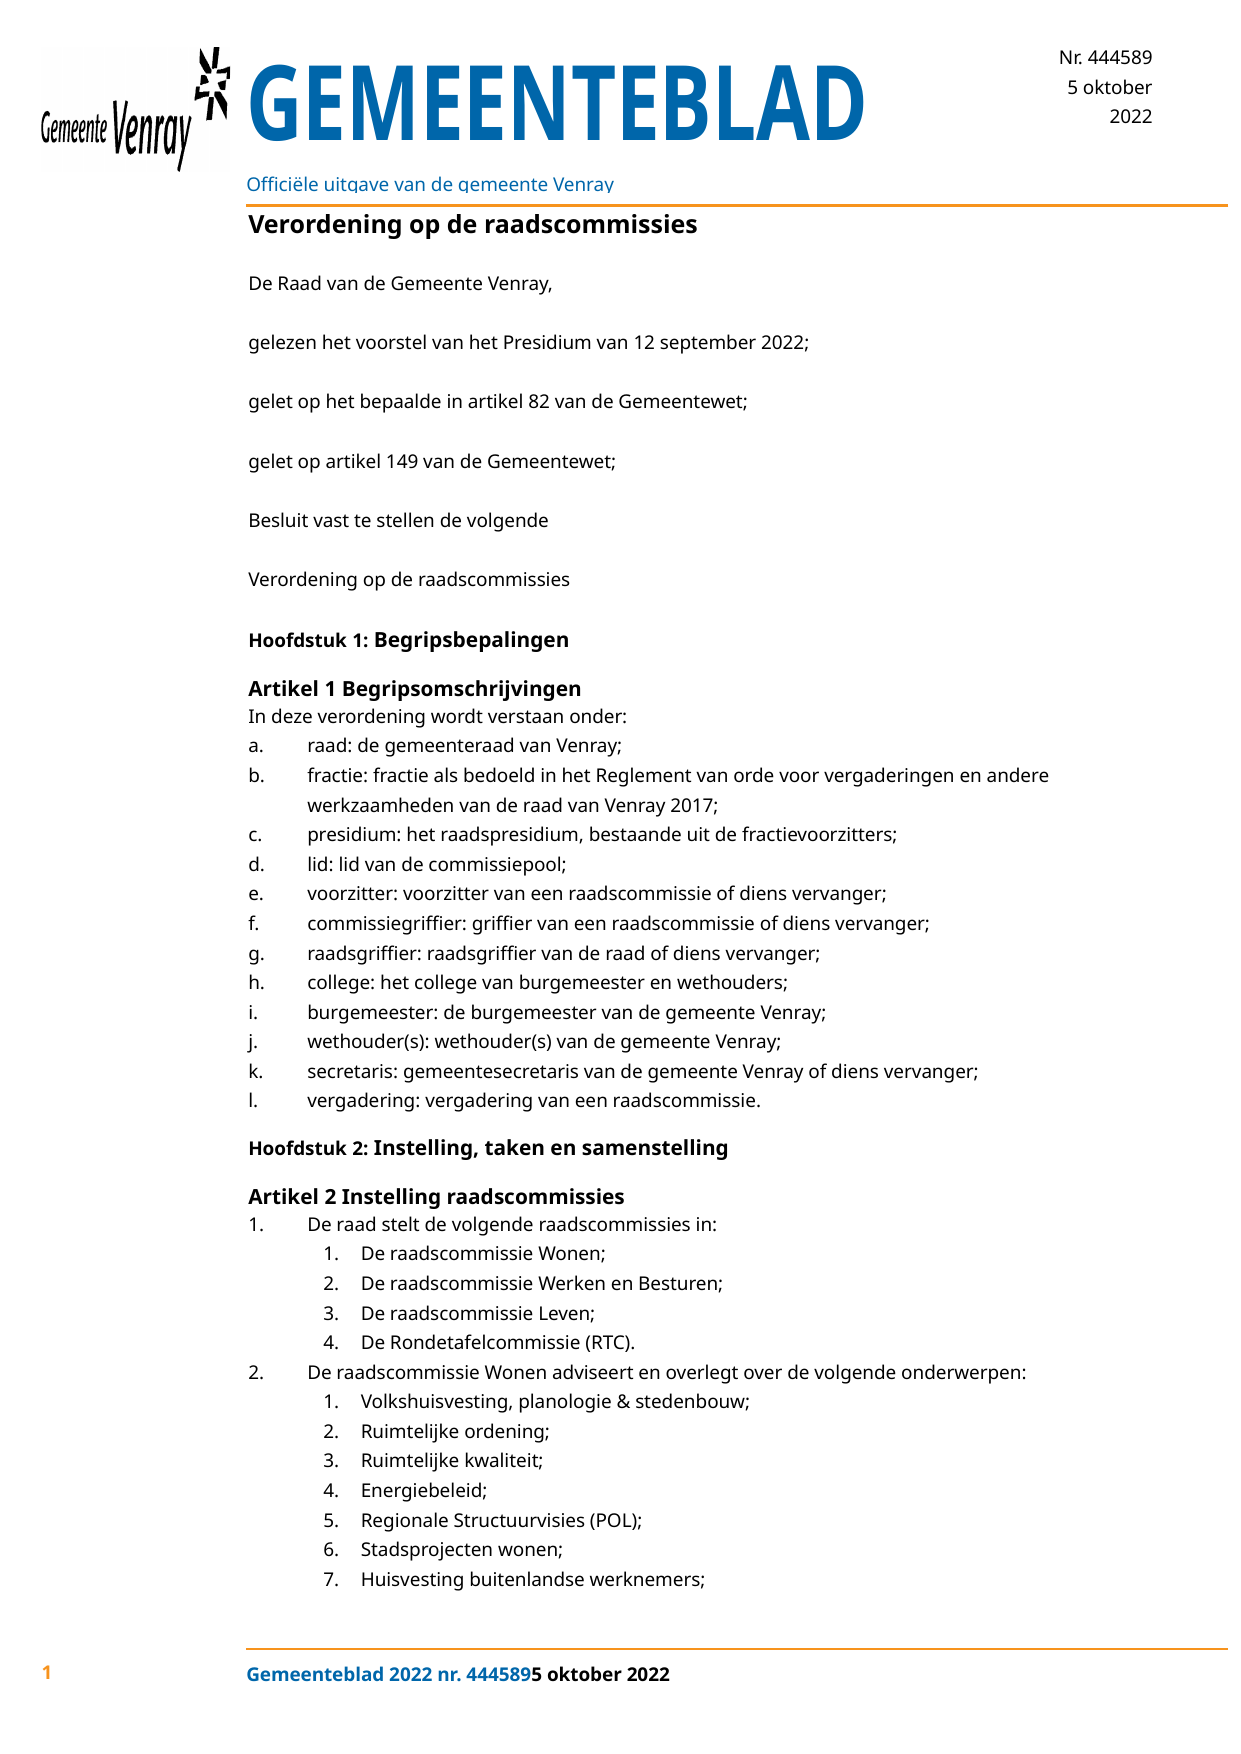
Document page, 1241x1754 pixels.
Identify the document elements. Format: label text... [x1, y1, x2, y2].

list De raadscommissie Wonen; [323, 1241, 1152, 1266]
list De raadscommissie Werken en Besturen; [323, 1270, 1152, 1296]
text Artikel 1 Begripsomschrijvingen [248, 674, 1152, 703]
text gelet op artikel 149 van de Gemeentewet; [248, 448, 1152, 473]
text Artikel 2 Instelling raadscommissies [248, 1182, 1152, 1211]
text De Raad van de Gemeente Venray, [248, 270, 1152, 296]
list wethouder(s): wethouder(s) van de gemeente Venray; [248, 1028, 1152, 1054]
list De raadscommissie Wonen adviseert en overlegt over de volgende onderwerpen: [248, 1359, 1152, 1384]
list commissiegriffier: griffier van een raadscommissie of diens vervanger; [248, 910, 1152, 936]
list presidium: het raadspresidium, bestaande uit de fractievoorzitters; [248, 821, 1152, 847]
text Verordening op de raadscommissies [248, 207, 1152, 241]
text Verordening op de raadscommissies [248, 566, 1152, 592]
text Hoofdstuk 2: Instelling, taken en samenstelling [248, 1133, 1152, 1162]
text Hoofdstuk 1: Begripsbepalingen [248, 625, 1152, 654]
list voorzitter: voorzitter van een raadscommissie of diens vervanger; [248, 881, 1152, 906]
list De Rondetafelcommissie (RTC). [323, 1329, 1152, 1355]
list raad: de gemeenteraad van Venray; [248, 733, 1152, 758]
list raadsgriffier: raadsgriffier van de raad of diens vervanger; [248, 940, 1152, 965]
picture [41, 47, 231, 172]
list Volkshuisvesting, planologie & stedenbouw; [323, 1388, 1152, 1414]
text In deze verordening wordt verstaan onder: [248, 703, 1152, 729]
list Ruimtelijke ordening; [323, 1418, 1152, 1444]
list Regionale Structuurvisies (POL); [323, 1507, 1152, 1532]
list Energiebeleid; [323, 1477, 1152, 1503]
list Stadsprojecten wonen; [323, 1536, 1152, 1562]
text gelet op het bepaalde in artikel 82 van de Gemeentewet; [248, 389, 1152, 414]
list Huisvesting buitenlandse werknemers; [323, 1566, 1152, 1592]
list De raadscommissie Leven; [323, 1300, 1152, 1325]
list vergadering: vergadering van een raadscommissie. [248, 1088, 1152, 1113]
list college: het college van burgemeester en wethouders; [248, 969, 1152, 995]
list Ruimtelijke kwaliteit; [323, 1448, 1152, 1473]
list fractie: fractie als bedoeld in het Reglement van orde voor vergaderingen en andere werkzaamheden van de raad van Venray 2017; [248, 762, 1152, 817]
text Besluit vast te stellen de volgende [248, 507, 1152, 533]
list lid: lid van de commissiepool; [248, 851, 1152, 877]
list De raad stelt de volgende raadscommissies in: [248, 1211, 1152, 1237]
list secretaris: gemeentesecretaris van de gemeente Venray of diens vervanger; [248, 1058, 1152, 1084]
text gelezen het voorstel van het Presidium van 12 september 2022; [248, 329, 1152, 355]
list burgemeester: de burgemeester van de gemeente Venray; [248, 999, 1152, 1024]
